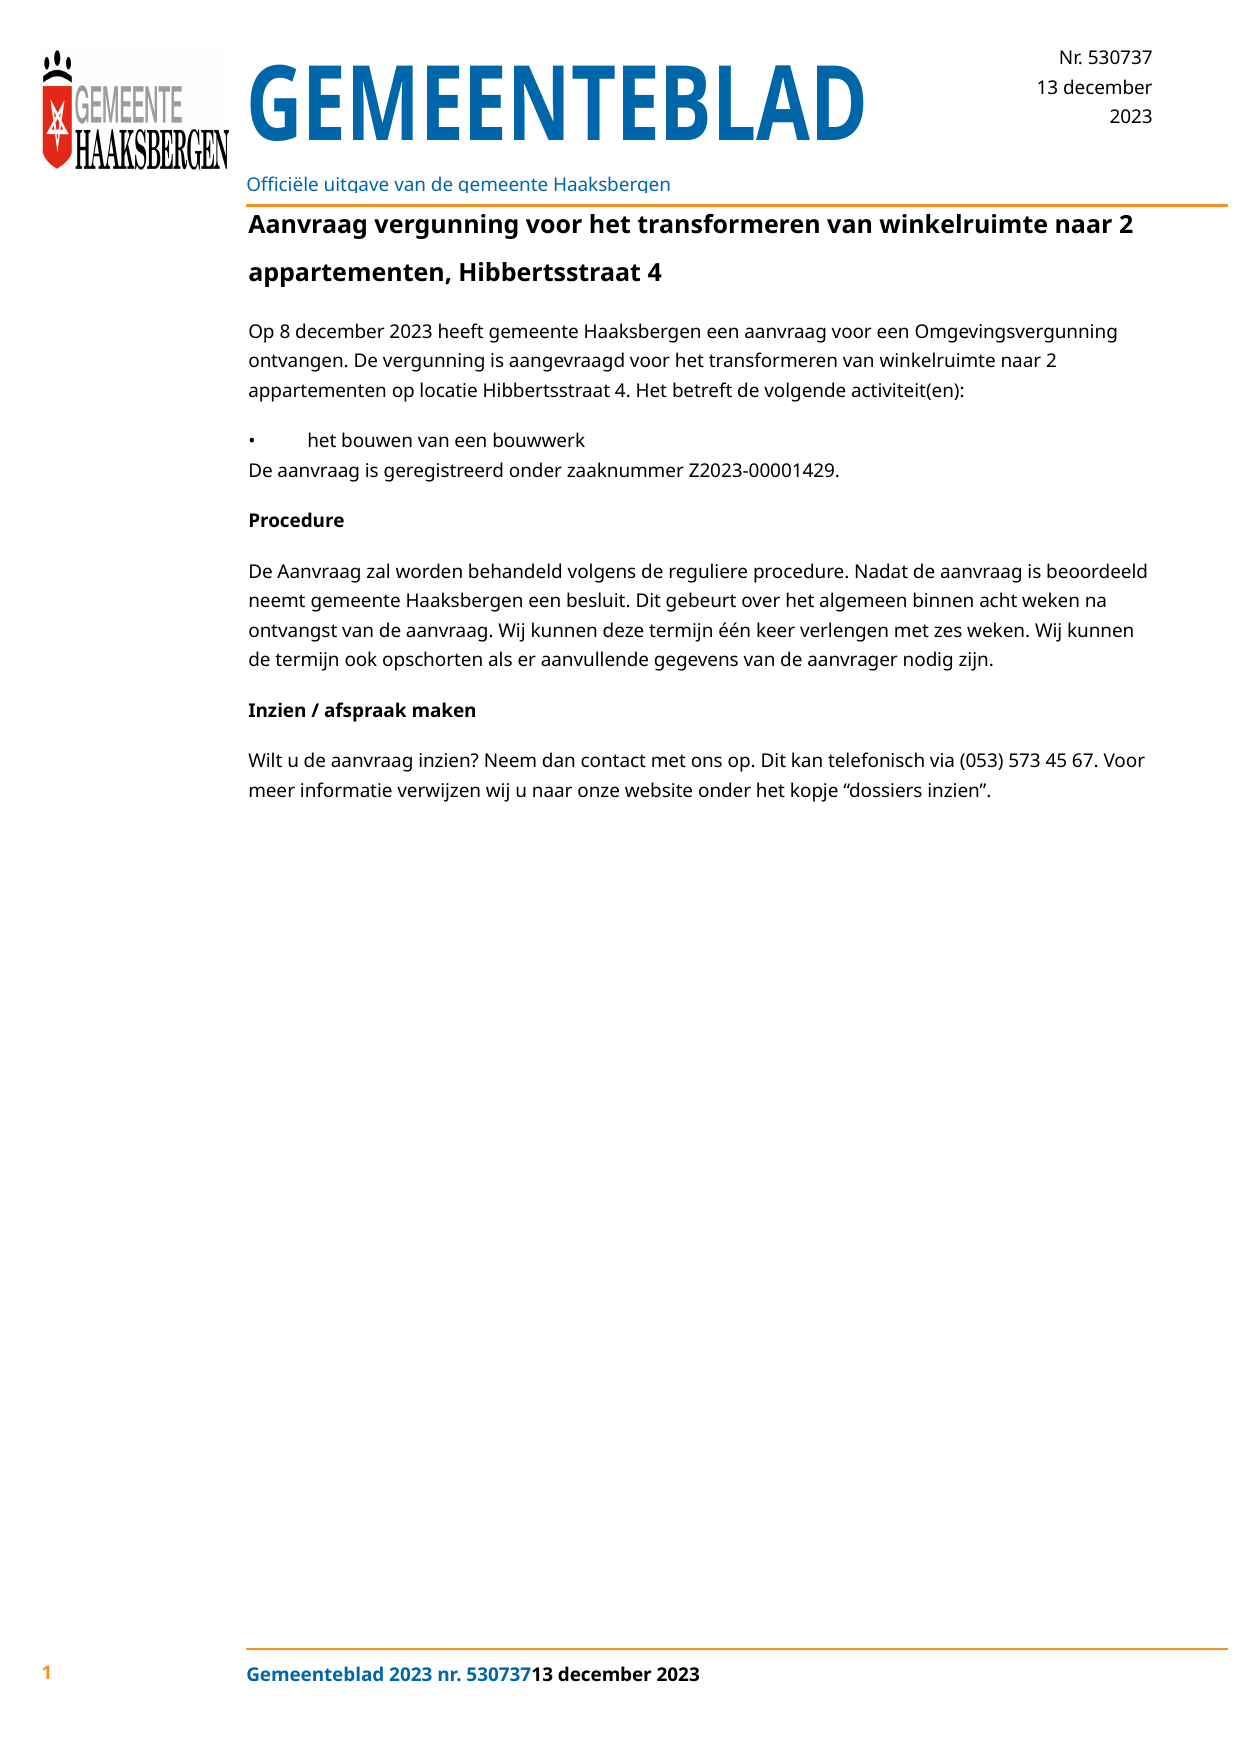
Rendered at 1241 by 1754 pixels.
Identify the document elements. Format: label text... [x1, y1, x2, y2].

list het bouwen van een bouwwerk [248, 427, 1152, 453]
text Procedure [248, 507, 1152, 533]
text Op 8 december 2023 heeft gemeente Haaksbergen een aanvraag voor een Omgevingsvergunning ontvangen. De vergunning is aangevraagd voor het transformeren van winkelruimte naar 2 appartementen op locatie Hibbertsstraat 4. Het betreft de volgende activiteit(en): [248, 318, 1152, 403]
text De Aanvraag zal worden behandeld volgens de reguliere procedure. Nadat de aanvraag is beoordeeld neemt gemeente Haaksbergen een besluit. Dit gebeurt over het algemeen binnen acht weken na ontvangst van de aanvraag. Wij kunnen deze termijn één keer verlengen met zes weken. Wij kunnen de termijn ook opschorten als er aanvullende gegevens van de aanvrager nodig zijn. [248, 558, 1152, 672]
text De aanvraag is geregistreerd onder zaaknummer Z2023-00001429. [248, 457, 1152, 483]
text Inzien / afspraak maken [248, 697, 1152, 723]
text Aanvraag vergunning voor het transformeren van winkelruimte naar 2 appartementen, Hibbertsstraat 4 [248, 207, 1152, 288]
picture [41, 47, 231, 172]
text Wilt u de aanvraag inzien? Neem dan contact met ons op. Dit kan telefonisch via (053) 573 45 67. Voor meer informatie verwijzen wij u naar onze website onder het kopje “dossiers inzien”. [248, 747, 1152, 803]
